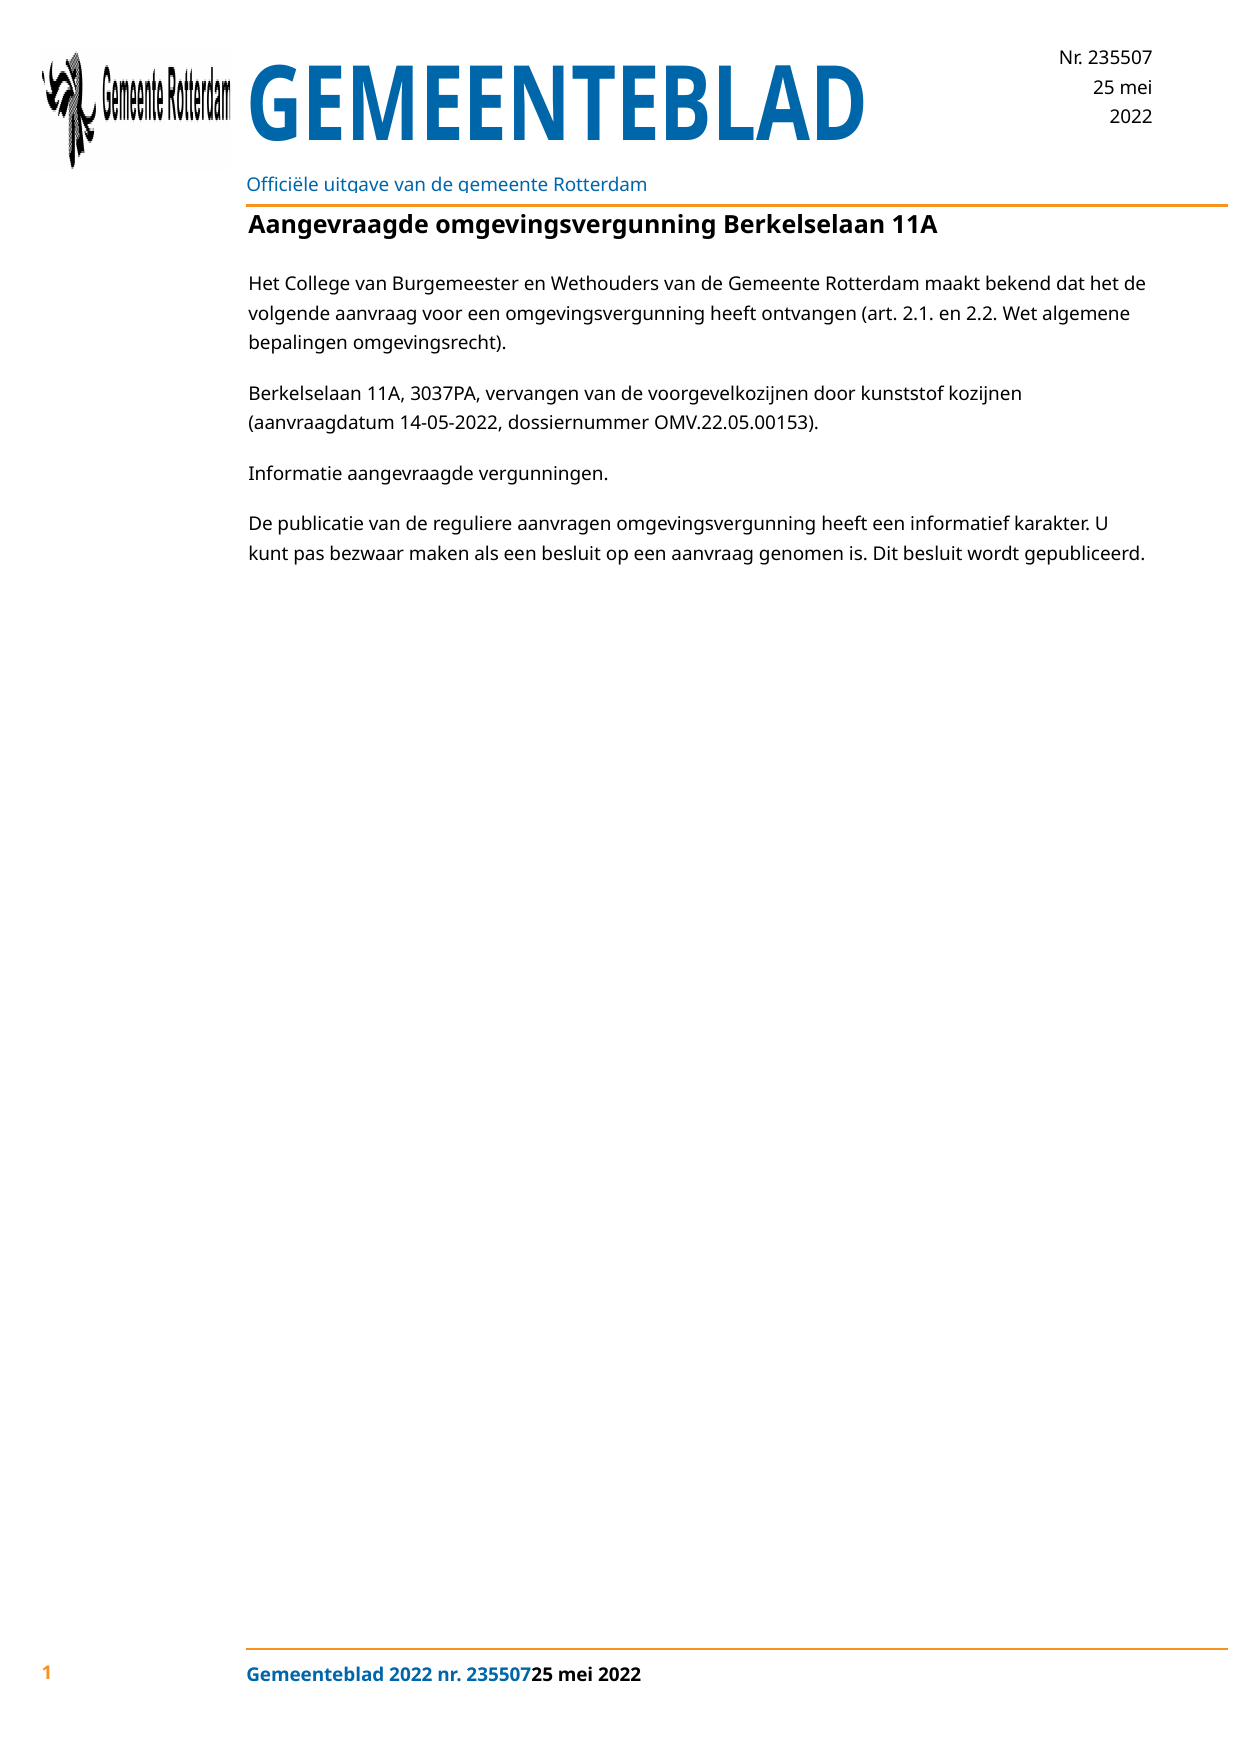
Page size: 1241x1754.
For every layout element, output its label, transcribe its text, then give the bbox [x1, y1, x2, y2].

text Aangevraagde omgevingsvergunning Berkelselaan 11A [248, 207, 1152, 241]
text Het College van Burgemeester en Wethouders van de Gemeente Rotterdam maakt bekend dat het de volgende aanvraag voor een omgevingsvergunning heeft ontvangen (art. 2.1. en 2.2. Wet algemene bepalingen omgevingsrecht). [248, 270, 1152, 355]
picture [41, 47, 231, 172]
text Berkelselaan 11A, 3037PA, vervangen van de voorgevelkozijnen door kunststof kozijnen (aanvraagdatum 14-05-2022, dossiernummer OMV.22.05.00153). [248, 380, 1152, 435]
text De publicatie van de reguliere aanvragen omgevingsvergunning heeft een informatief karakter. U kunt pas bezwaar maken als een besluit op een aanvraag genomen is. Dit besluit wordt gepubliceerd. [248, 510, 1152, 566]
text Informatie aangevraagde vergunningen. [248, 460, 1152, 486]
